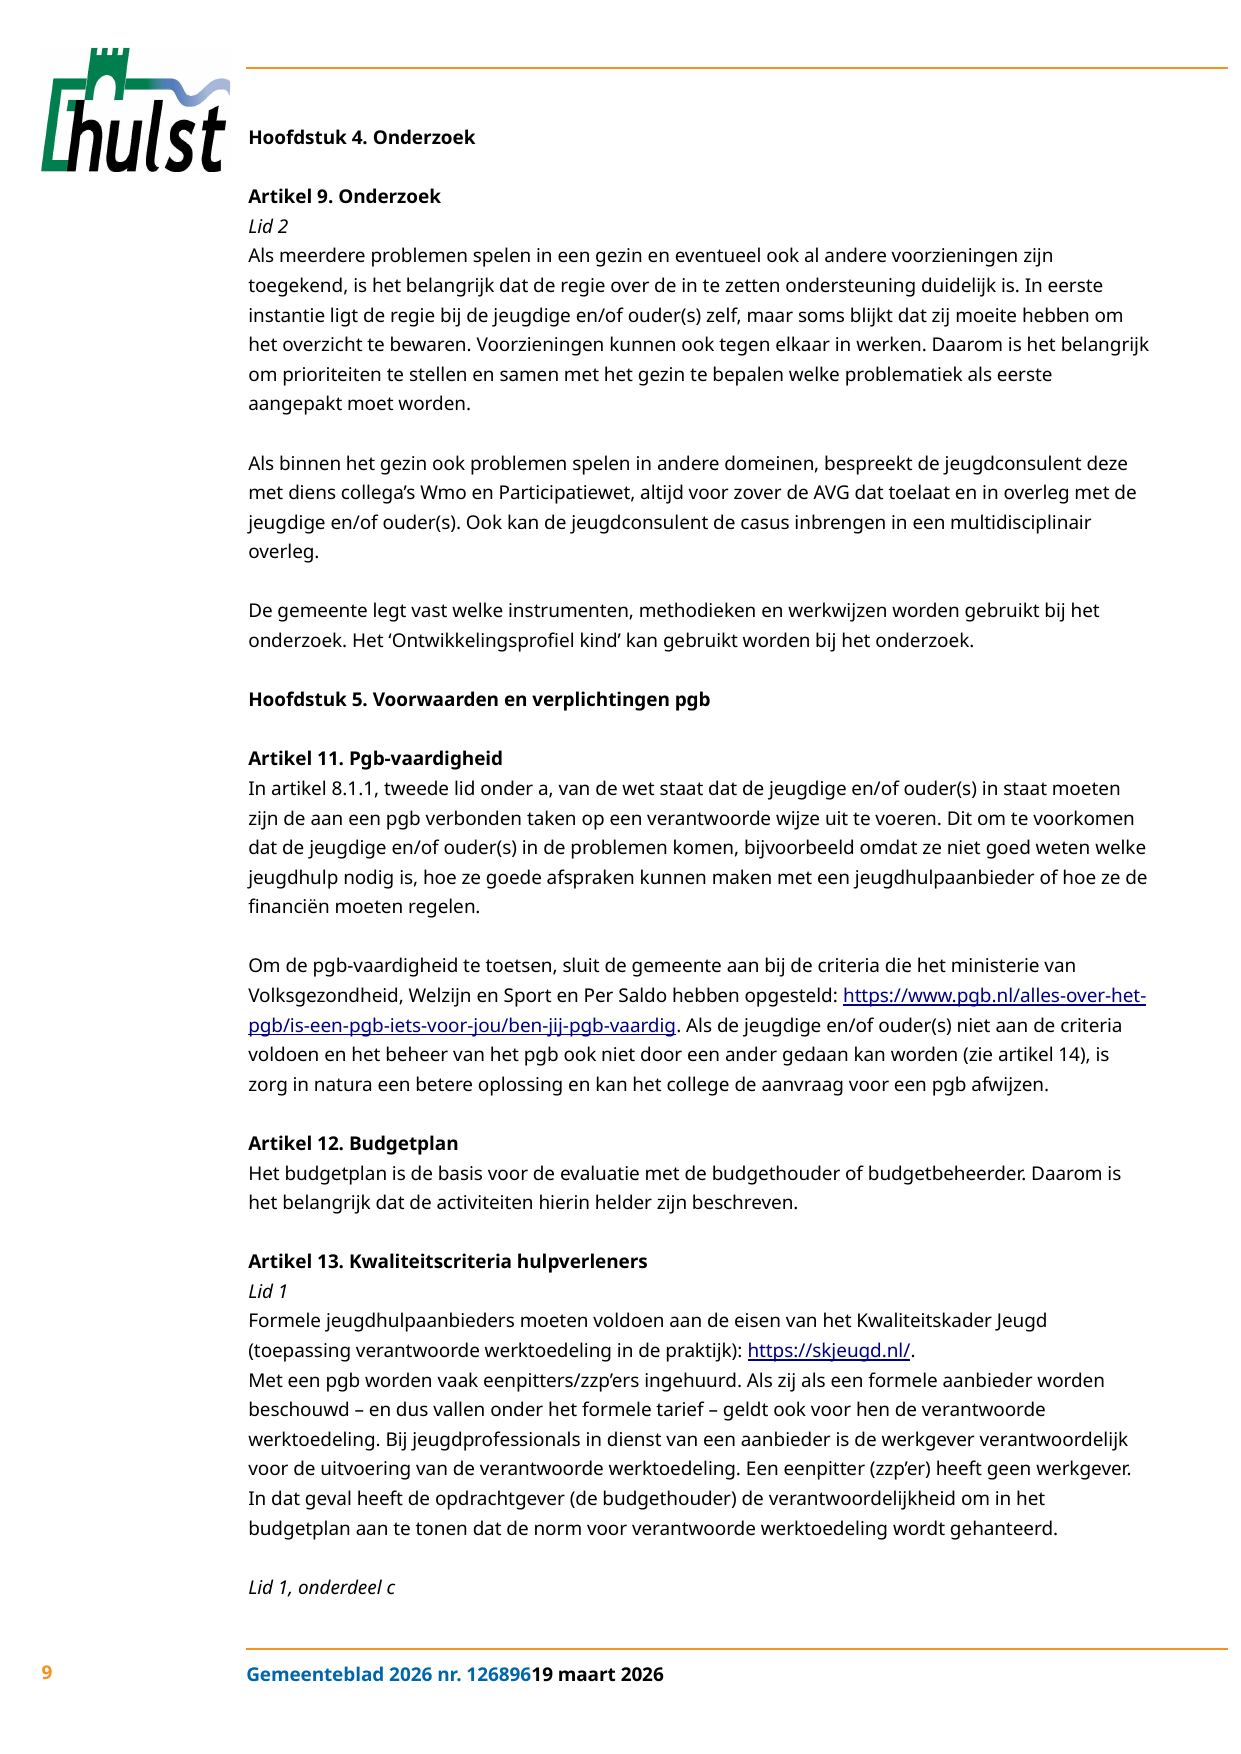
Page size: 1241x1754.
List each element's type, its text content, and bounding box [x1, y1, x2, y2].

text Het budgetplan is de basis voor de evaluatie met de budgethouder of budgetbeheerder. Daarom is het belangrijk dat de activiteiten hierin helder zijn beschreven. [248, 1160, 1152, 1215]
text Artikel 9. Onderzoek [248, 183, 1152, 209]
text Hoofdstuk 5. Voorwaarden en verplichtingen pgb [248, 686, 1152, 712]
text Lid 1, onderdeel c [248, 1574, 1152, 1600]
text Met een pgb worden vaak eenpitters/zzp’ers ingehuurd. Als zij als een formele aanbieder worden beschouwd – en dus vallen onder het formele tarief – geldt ook voor hen de verantwoorde werktoedeling. Bij jeugdprofessionals in dienst van een aanbieder is de werkgever verantwoordelijk voor de uitvoering van de verantwoorde werktoedeling. Een eenpitter (zzp’er) heeft geen werkgever. In dat geval heeft de opdrachtgever (de budgethouder) de verantwoordelijkheid om in het budgetplan aan te tonen dat de norm voor verantwoorde werktoedeling wordt gehanteerd. [248, 1367, 1152, 1541]
text Lid 2 [248, 213, 1152, 239]
text De gemeente legt vast welke instrumenten, methodieken en werkwijzen worden gebruikt bij het onderzoek. Het ‘Ontwikkelingsprofiel kind’ kan gebruikt worden bij het onderzoek. [248, 598, 1152, 653]
text In artikel 8.1.1, tweede lid onder a, van de wet staat dat de jeugdige en/of ouder(s) in staat moeten zijn de aan een pgb verbonden taken op een verantwoorde wijze uit te voeren. Dit om te voorkomen dat de jeugdige en/of ouder(s) in de problemen komen, bijvoorbeeld omdat ze niet goed weten welke jeugdhulp nodig is, hoe ze goede afspraken kunnen maken met een jeugdhulpaanbieder of hoe ze de financiën moeten regelen. [248, 775, 1152, 919]
text Als meerdere problemen spelen in een gezin en eventueel ook al andere voorzieningen zijn toegekend, is het belangrijk dat de regie over de in te zetten ondersteuning duidelijk is. In eerste instantie ligt de regie bij de jeugdige en/of ouder(s) zelf, maar soms blijkt dat zij moeite hebben om het overzicht te bewaren. Voorzieningen kunnen ook tegen elkaar in werken. Daarom is het belangrijk om prioriteiten te stellen en samen met het gezin te bepalen welke problematiek als eerste aangepakt moet worden. [248, 243, 1152, 416]
text Artikel 12. Budgetplan [248, 1130, 1152, 1156]
picture [41, 47, 231, 172]
text Lid 1 [248, 1278, 1152, 1304]
text Formele jeugdhulpaanbieders moeten voldoen aan de eisen van het Kwaliteitskader Jeugd (toepassing verantwoorde werktoedeling in de praktijk): https://skjeugd.nl/. [248, 1308, 1152, 1363]
text Om de pgb-vaardigheid te toetsen, sluit de gemeente aan bij de criteria die het ministerie van Volksgezondheid, Welzijn en Sport en Per Saldo hebben opgesteld: https://www.pgb.nl/alles-over-het-pgb/is-een-pgb-iets-voor-jou/ben-jij-pgb-vaardig. Als de jeugdige en/of ouder(s) niet aan de criteria voldoen en het beheer van het pgb ook niet door een ander gedaan kan worden (zie artikel 14), is zorg in natura een betere oplossing en kan het college de aanvraag voor een pgb afwijzen. [248, 953, 1152, 1097]
text Artikel 13. Kwaliteitscriteria hulpverleners [248, 1248, 1152, 1274]
text Artikel 11. Pgb-vaardigheid [248, 746, 1152, 771]
text Hoofdstuk 4. Onderzoek [248, 124, 1152, 150]
text Als binnen het gezin ook problemen spelen in andere domeinen, bespreekt de jeugdconsulent deze met diens collega’s Wmo en Participatiewet, altijd voor zover de AVG dat toelaat en in overleg met de jeugdige en/of ouder(s). Ook kan de jeugdconsulent de casus inbrengen in een multidisciplinair overleg. [248, 450, 1152, 564]
